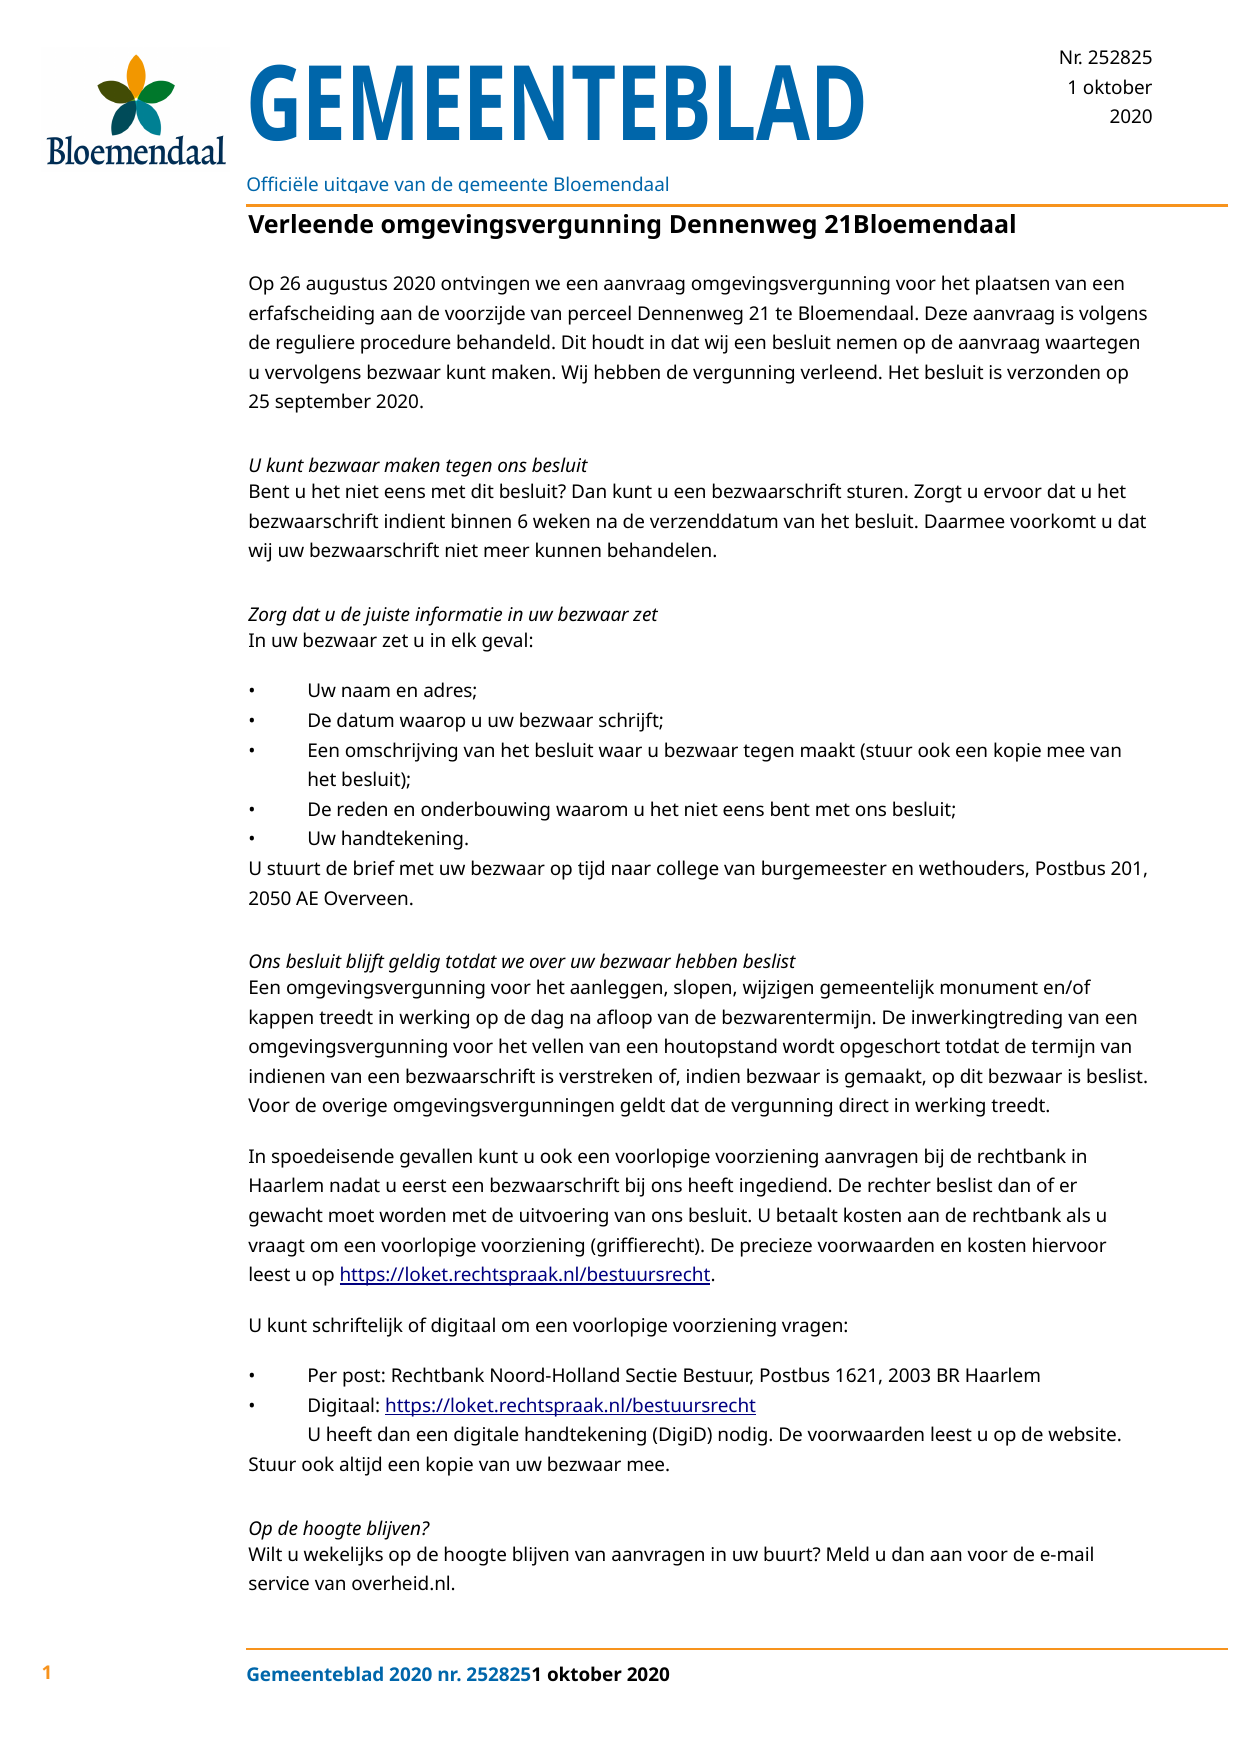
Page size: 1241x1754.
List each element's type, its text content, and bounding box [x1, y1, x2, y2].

list De reden en onderbouwing waarom u het niet eens bent met ons besluit; [248, 796, 1152, 822]
text U stuurt de brief met uw bezwaar op tijd naar college van burgemeester en wethouders, Postbus 201, 2050 AE Overveen. [248, 855, 1152, 910]
picture [41, 47, 231, 172]
text Ons besluit blijft geldig totdat we over uw bezwaar hebben beslist [248, 949, 1152, 974]
text In spoedeisende gevallen kunt u ook een voorlopige voorziening aanvragen bij de rechtbank in Haarlem nadat u eerst een bezwaarschrift bij ons heeft ingediend. De rechter beslist dan of er gewacht moet worden met de uitvoering van ons besluit. U betaalt kosten aan de rechtbank als u vraagt om een voorlopige voorziening (griffierecht). De precieze voorwaarden en kosten hiervoor leest u op https://loket.rechtspraak.nl/bestuursrecht. [248, 1143, 1152, 1287]
list Uw naam en adres; [248, 678, 1152, 703]
list Per post: Rechtbank Noord-Holland Sectie Bestuur, Postbus 1621, 2003 BR Haarlem [248, 1362, 1152, 1388]
list U heeft dan een digitale handtekening (DigiD) nodig. De voorwaarden leest u op de website. [248, 1421, 1152, 1447]
text Wilt u wekelijks op de hoogte blijven van aanvragen in uw buurt? Meld u dan aan voor de e-mail service van overheid.nl. [248, 1541, 1152, 1596]
list Digitaal: https://loket.rechtspraak.nl/bestuursrecht [248, 1392, 1152, 1418]
text In uw bezwaar zet u in elk geval: [248, 627, 1152, 653]
text Bent u het niet eens met dit besluit? Dan kunt u een bezwaarschrift sturen. Zorgt u ervoor dat u het bezwaarschrift indient binnen 6 weken na de verzenddatum van het besluit. Daarmee voorkomt u dat wij uw bezwaarschrift niet meer kunnen behandelen. [248, 478, 1152, 563]
text Op 26 augustus 2020 ontvingen we een aanvraag omgevingsvergunning voor het plaatsen van een erfafscheiding aan de voorzijde van perceel Dennenweg 21 te Bloemendaal. Deze aanvraag is volgens de reguliere procedure behandeld. Dit houdt in dat wij een besluit nemen op de aanvraag waartegen u vervolgens bezwaar kunt maken. Wij hebben de vergunning verleend. Het besluit is verzonden op 25 september 2020. [248, 270, 1152, 414]
text Een omgevingsvergunning voor het aanleggen, slopen, wijzigen gemeentelijk monument en/of kappen treedt in werking op de dag na afloop van de bezwarentermijn. De inwerkingtreding van een omgevingsvergunning voor het vellen van een houtopstand wordt opgeschort totdat de termijn van indienen van een bezwaarschrift is verstreken of, indien bezwaar is gemaakt, op dit bezwaar is beslist. Voor de overige omgevingsvergunningen geldt dat de vergunning direct in werking treedt. [248, 974, 1152, 1118]
text U kunt schriftelijk of digitaal om een voorlopige voorziening vragen: [248, 1312, 1152, 1338]
text Op de hoogte blijven? [248, 1515, 1152, 1541]
text Stuur ook altijd een kopie van uw bezwaar mee. [248, 1451, 1152, 1477]
text Zorg dat u de juiste informatie in uw bezwaar zet [248, 601, 1152, 627]
list De datum waarop u uw bezwaar schrijft; [248, 707, 1152, 733]
list Uw handtekening. [248, 826, 1152, 851]
text Verleende omgevingsvergunning Dennenweg 21Bloemendaal [248, 207, 1152, 241]
text U kunt bezwaar maken tegen ons besluit [248, 453, 1152, 478]
list Een omschrijving van het besluit waar u bezwaar tegen maakt (stuur ook een kopie mee van het besluit); [248, 737, 1152, 792]
